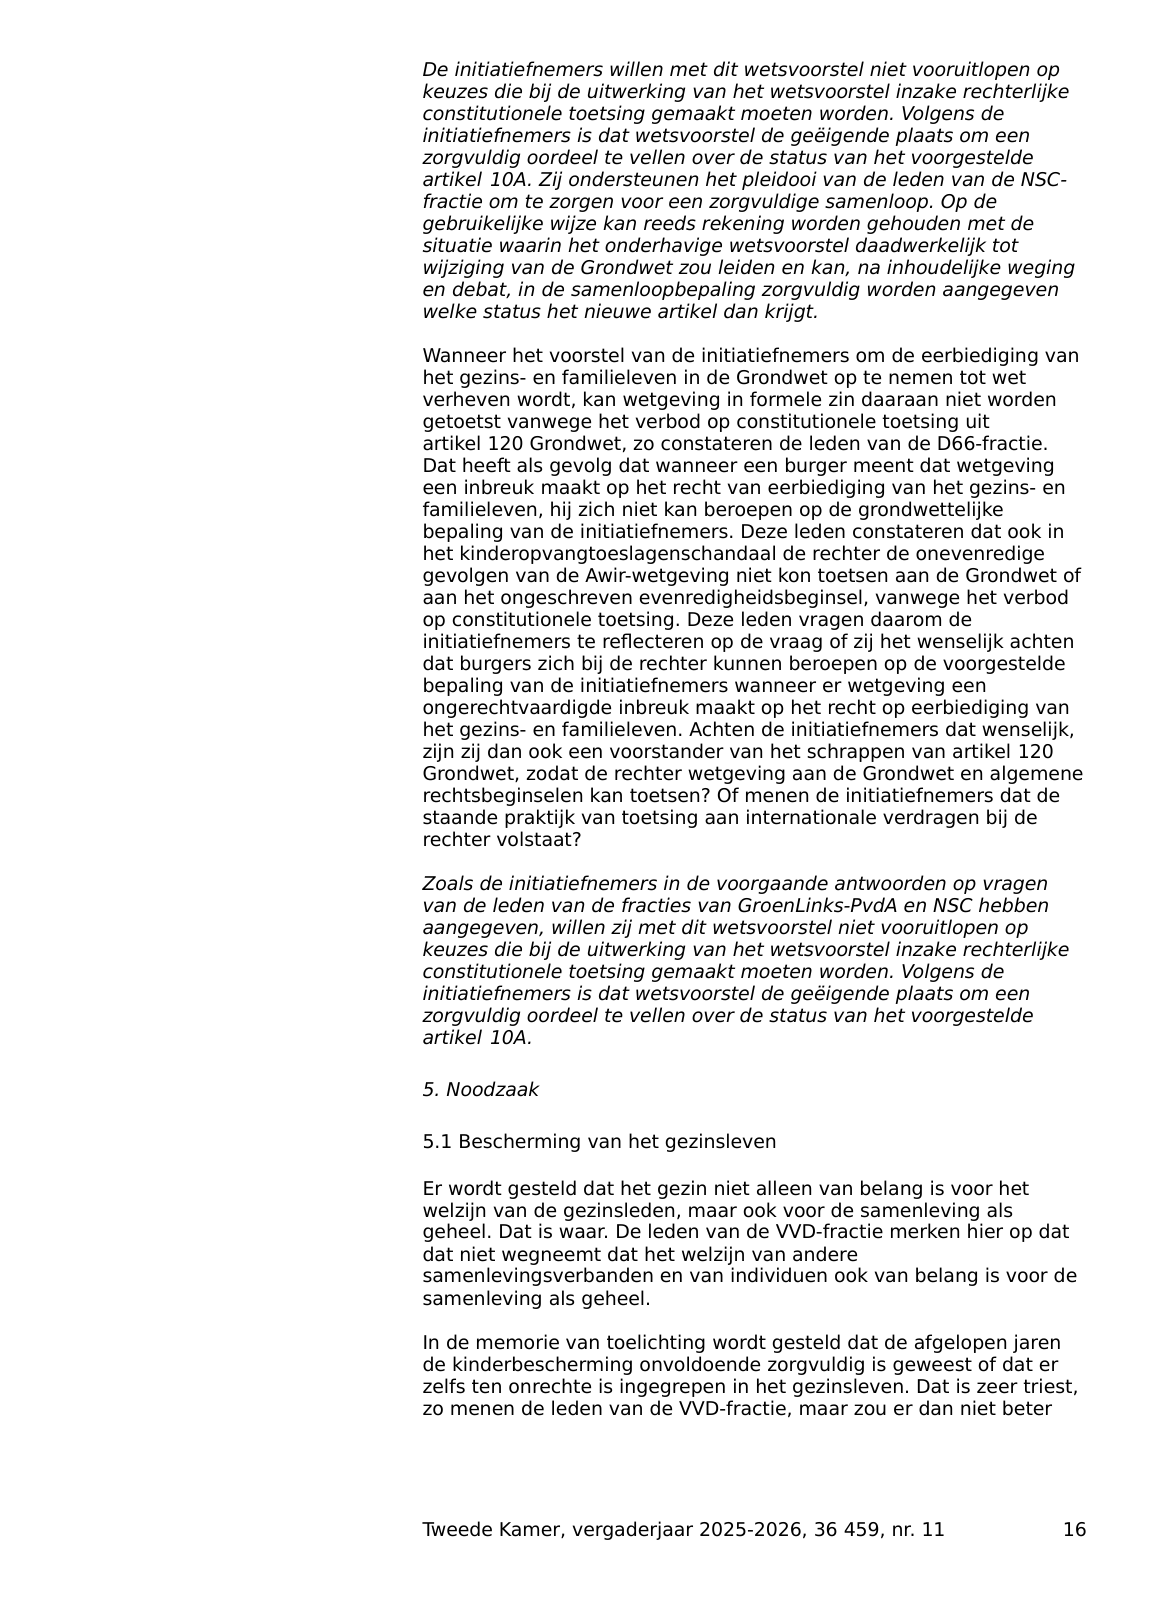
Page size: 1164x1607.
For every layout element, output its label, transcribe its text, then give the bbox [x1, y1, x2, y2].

subtitle 5.1 Bescherming van het gezinsleven [422, 1131, 1087, 1152]
text In de memorie van toelichting wordt gesteld dat de afgelopen jaren de kinderbescherming onvoldoende zorgvuldig is geweest of dat er zelfs ten onrechte is ingegrepen in het gezinsleven. Dat is zeer triest, zo menen de leden van de VVD-fractie, maar zou er dan niet beter [422, 1332, 1087, 1419]
text De initiatiefnemers willen met dit wetsvoorstel niet vooruitlopen op keuzes die bij de uitwerking van het wetsvoorstel inzake rechterlijke constitutionele toetsing gemaakt moeten worden. Volgens de initiatiefnemers is dat wetsvoorstel de geëigende plaats om een zorgvuldig oordeel te vellen over de status van het voorgestelde artikel 10A. Zij ondersteunen het pleidooi van de leden van de NSC-fractie om te zorgen voor een zorgvuldige samenloop. Op de gebruikelijke wijze kan reeds rekening worden gehouden met de situatie waarin het onderhavige wetsvoorstel daadwerkelijk tot wijziging van de Grondwet zou leiden en kan, na inhoudelijke weging en debat, in de samenloopbepaling zorgvuldig worden aangegeven welke status het nieuwe artikel dan krijgt. [422, 59, 1087, 323]
text Wanneer het voorstel van de initiatiefnemers om de eerbiediging van het gezins- en familieleven in de Grondwet op te nemen tot wet verheven wordt, kan wetgeving in formele zin daaraan niet worden getoetst vanwege het verbod op constitutionele toetsing uit artikel 120 Grondwet, zo constateren de leden van de D66-fractie. Dat heeft als gevolg dat wanneer een burger meent dat wetgeving een inbreuk maakt op het recht van eerbiediging van het gezins- en familieleven, hij zich niet kan beroepen op de grondwettelijke bepaling van de initiatiefnemers. Deze leden constateren dat ook in het kinderopvangtoeslagenschandaal de rechter de onevenredige gevolgen van de Awir-wetgeving niet kon toetsen aan de Grondwet of aan het ongeschreven evenredigheidsbeginsel, vanwege het verbod op constitutionele toetsing. Deze leden vragen daarom de initiatiefnemers te reflecteren op de vraag of zij het wenselijk achten dat burgers zich bij de rechter kunnen beroepen op de voorgestelde bepaling van de initiatiefnemers wanneer er wetgeving een ongerechtvaardigde inbreuk maakt op het recht op eerbiediging van het gezins- en familieleven. Achten de initiatiefnemers dat wenselijk, zijn zij dan ook een voorstander van het schrappen van artikel 120 Grondwet, zodat de rechter wetgeving aan de Grondwet en algemene rechtsbeginselen kan toetsen? Of menen de initiatiefnemers dat de staande praktijk van toetsing aan internationale verdragen bij de rechter volstaat? [422, 345, 1087, 851]
text Zoals de initiatiefnemers in de voorgaande antwoorden op vragen van de leden van de fracties van GroenLinks-PvdA en NSC hebben aangegeven, willen zij met dit wetsvoorstel niet vooruitlopen op keuzes die bij de uitwerking van het wetsvoorstel inzake rechterlijke constitutionele toetsing gemaakt moeten worden. Volgens de initiatiefnemers is dat wetsvoorstel de geëigende plaats om een zorgvuldig oordeel te vellen over de status van het voorgestelde artikel 10A. [422, 873, 1087, 1048]
text Er wordt gesteld dat het gezin niet alleen van belang is voor het welzijn van de gezinsleden, maar ook voor de samenleving als geheel. Dat is waar. De leden van de VVD-fractie merken hier op dat dat niet wegneemt dat het welzijn van andere samenlevingsverbanden en van individuen ook van belang is voor de samenleving als geheel. [422, 1177, 1087, 1309]
subtitle 5. Noodzaak [422, 1078, 1087, 1101]
